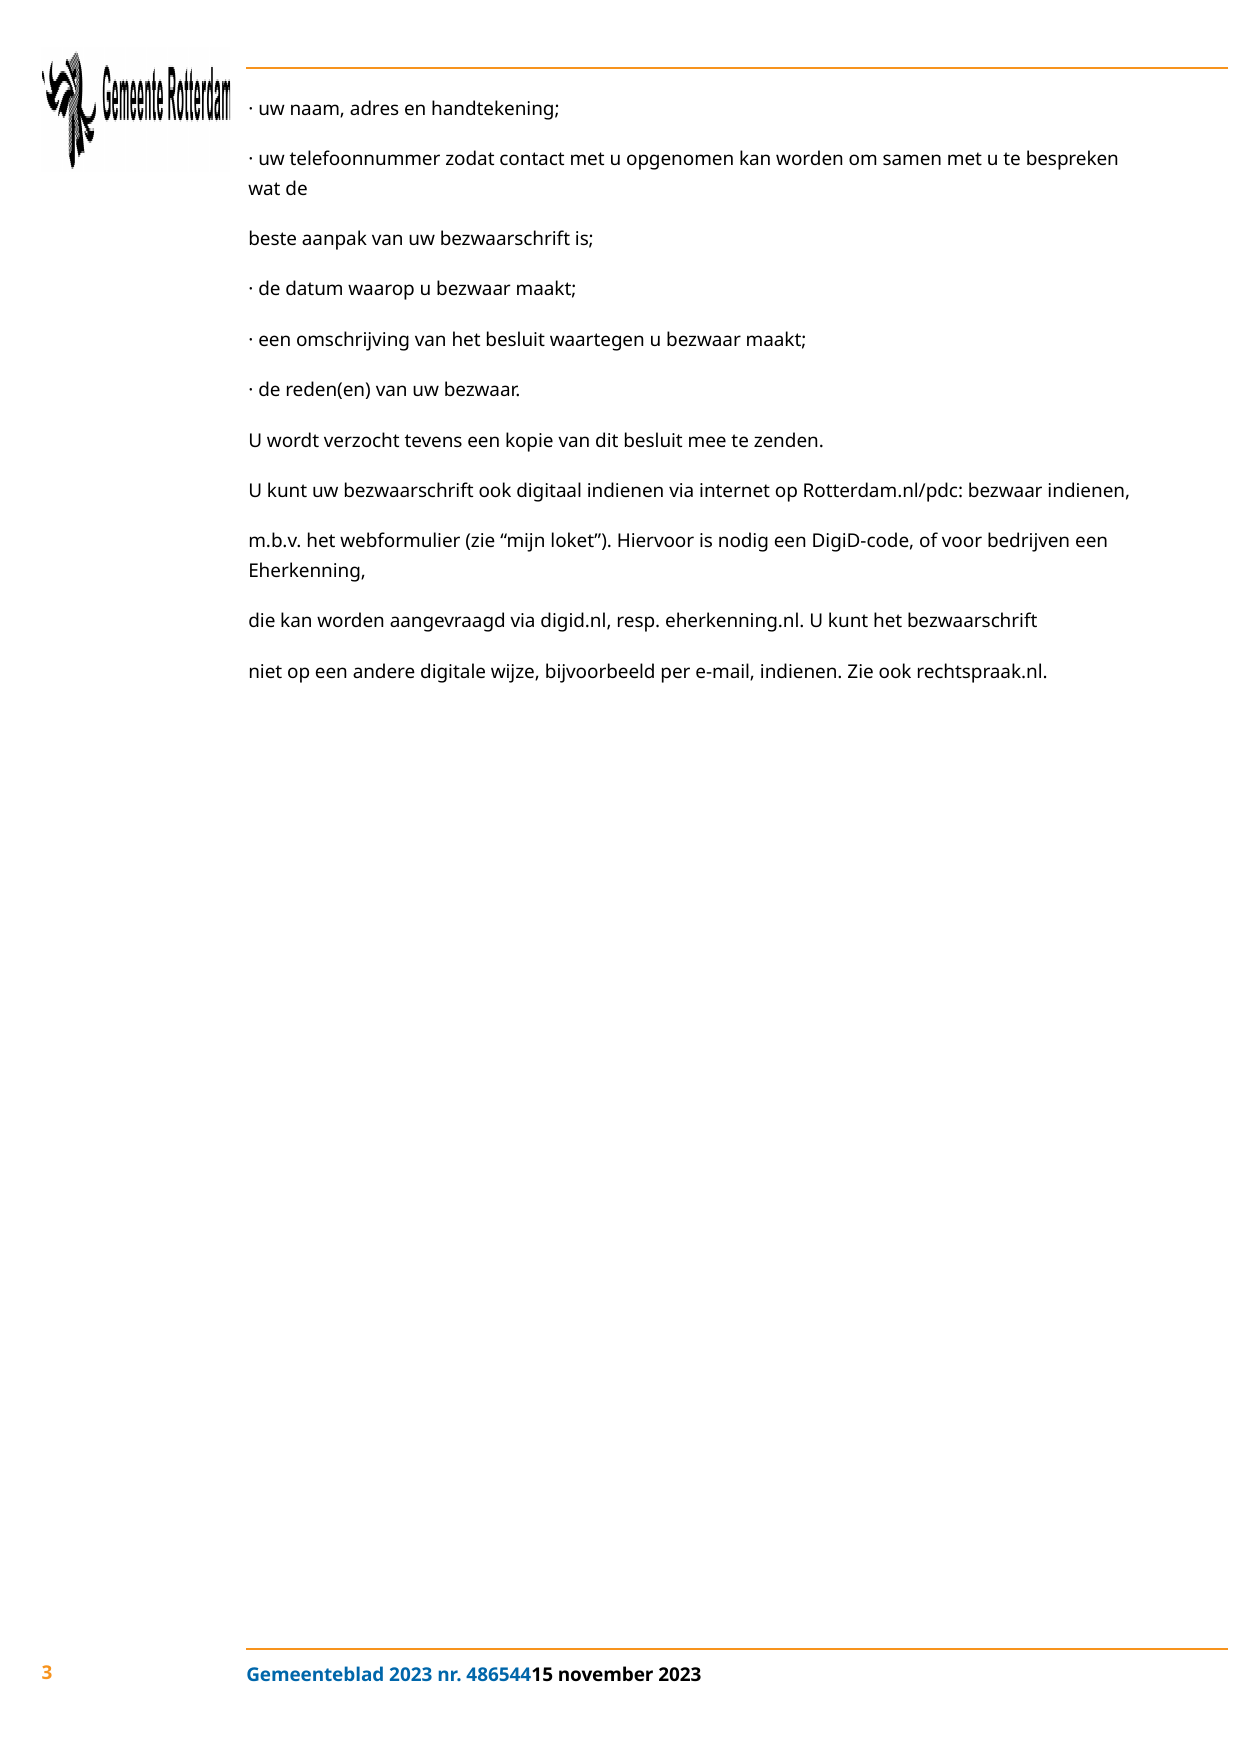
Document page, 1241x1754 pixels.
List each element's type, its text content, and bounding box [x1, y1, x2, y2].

text · de datum waarop u bezwaar maakt; [248, 276, 1152, 301]
text · uw telefoonnummer zodat contact met u opgenomen kan worden om samen met u te bespreken wat de [248, 145, 1152, 201]
picture [41, 47, 231, 172]
text · de reden(en) van uw bezwaar. [248, 376, 1152, 402]
text niet op een andere digitale wijze, bijvoorbeeld per e-mail, indienen. Zie ook rechtspraak.nl. [248, 658, 1152, 684]
text · uw naam, adres en handtekening; [248, 95, 1152, 121]
text U wordt verzocht tevens een kopie van dit besluit mee te zenden. [248, 427, 1152, 453]
text · een omschrijving van het besluit waartegen u bezwaar maakt; [248, 326, 1152, 352]
text U kunt uw bezwaarschrift ook digitaal indienen via internet op Rotterdam.nl/pdc: bezwaar indienen, [248, 477, 1152, 503]
text m.b.v. het webformulier (zie “mijn loket”). Hiervoor is nodig een DigiD-code, of voor bedrijven een Eherkenning, [248, 528, 1152, 583]
text beste aanpak van uw bezwaarschrift is; [248, 225, 1152, 251]
text die kan worden aangevraagd via digid.nl, resp. eherkenning.nl. U kunt het bezwaarschrift [248, 608, 1152, 633]
